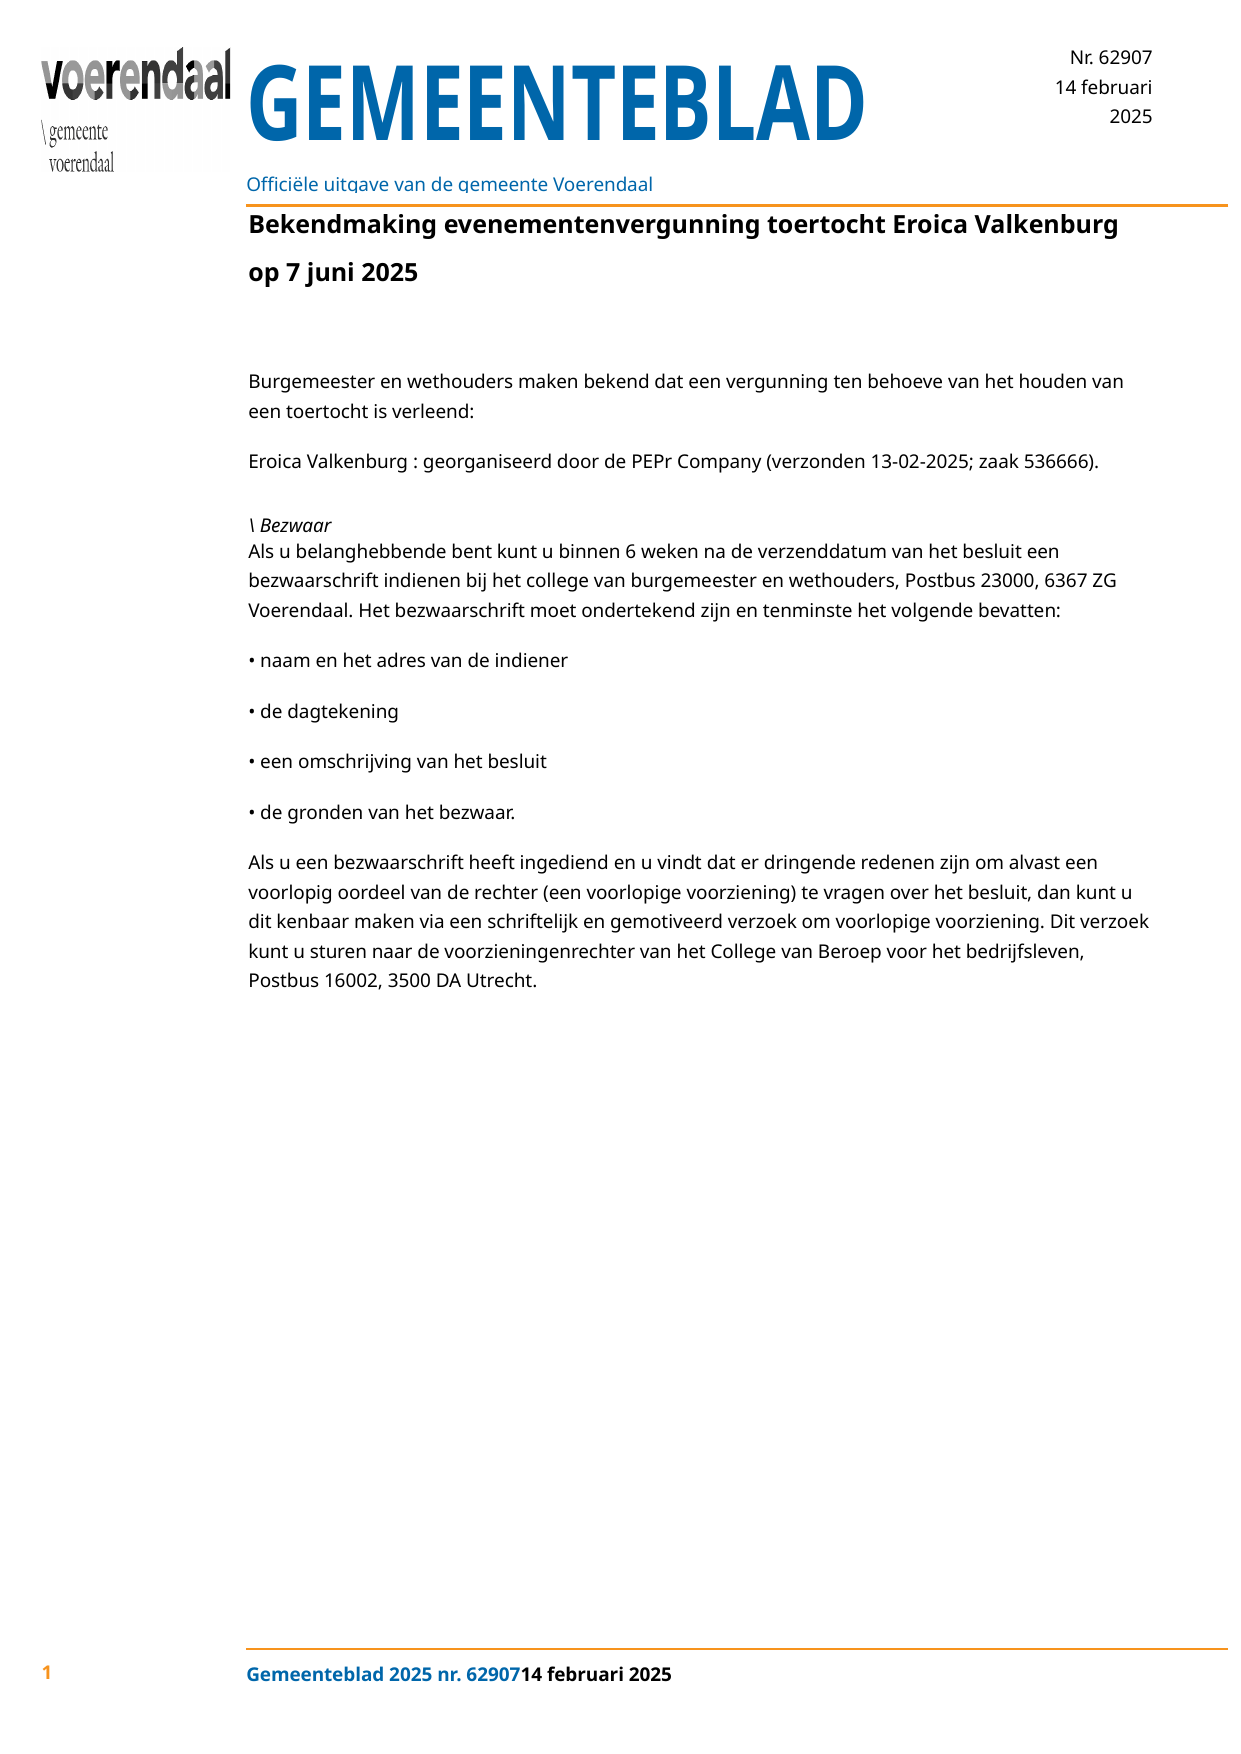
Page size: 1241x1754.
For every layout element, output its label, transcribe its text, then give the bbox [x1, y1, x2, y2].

picture [41, 47, 231, 172]
text \ Bezwaar [248, 512, 1152, 538]
text • de gronden van het bezwaar. [248, 799, 1152, 824]
text • een omschrijving van het besluit [248, 748, 1152, 774]
text Bekendmaking evenementenvergunning toertocht Eroica Valkenburg op 7 juni 2025 [248, 207, 1152, 288]
text Als u belanghebbende bent kunt u binnen 6 weken na de verzenddatum van het besluit een bezwaarschrift indienen bij het college van burgemeester en wethouders, Postbus 23000, 6367 ZG Voerendaal. Het bezwaarschrift moet ondertekend zijn en tenminste het volgende bevatten: [248, 538, 1152, 623]
text Eroica Valkenburg : georganiseerd door de PEPr Company (verzonden 13-02-2025; zaak 536666). [248, 448, 1152, 474]
text • naam en het adres van de indiener [248, 648, 1152, 673]
text • de dagtekening [248, 698, 1152, 724]
text Burgemeester en wethouders maken bekend dat een vergunning ten behoeve van het houden van een toertocht is verleend: [248, 368, 1152, 424]
text Als u een bezwaarschrift heeft ingediend en u vindt dat er dringende redenen zijn om alvast een voorlopig oordeel van de rechter (een voorlopige voorziening) te vragen over het besluit, dan kunt u dit kenbaar maken via een schriftelijk en gemotiveerd verzoek om voorlopige voorziening. Dit verzoek kunt u sturen naar de voorzieningenrechter van het College van Beroep voor het bedrijfsleven, Postbus 16002, 3500 DA Utrecht. [248, 849, 1152, 993]
